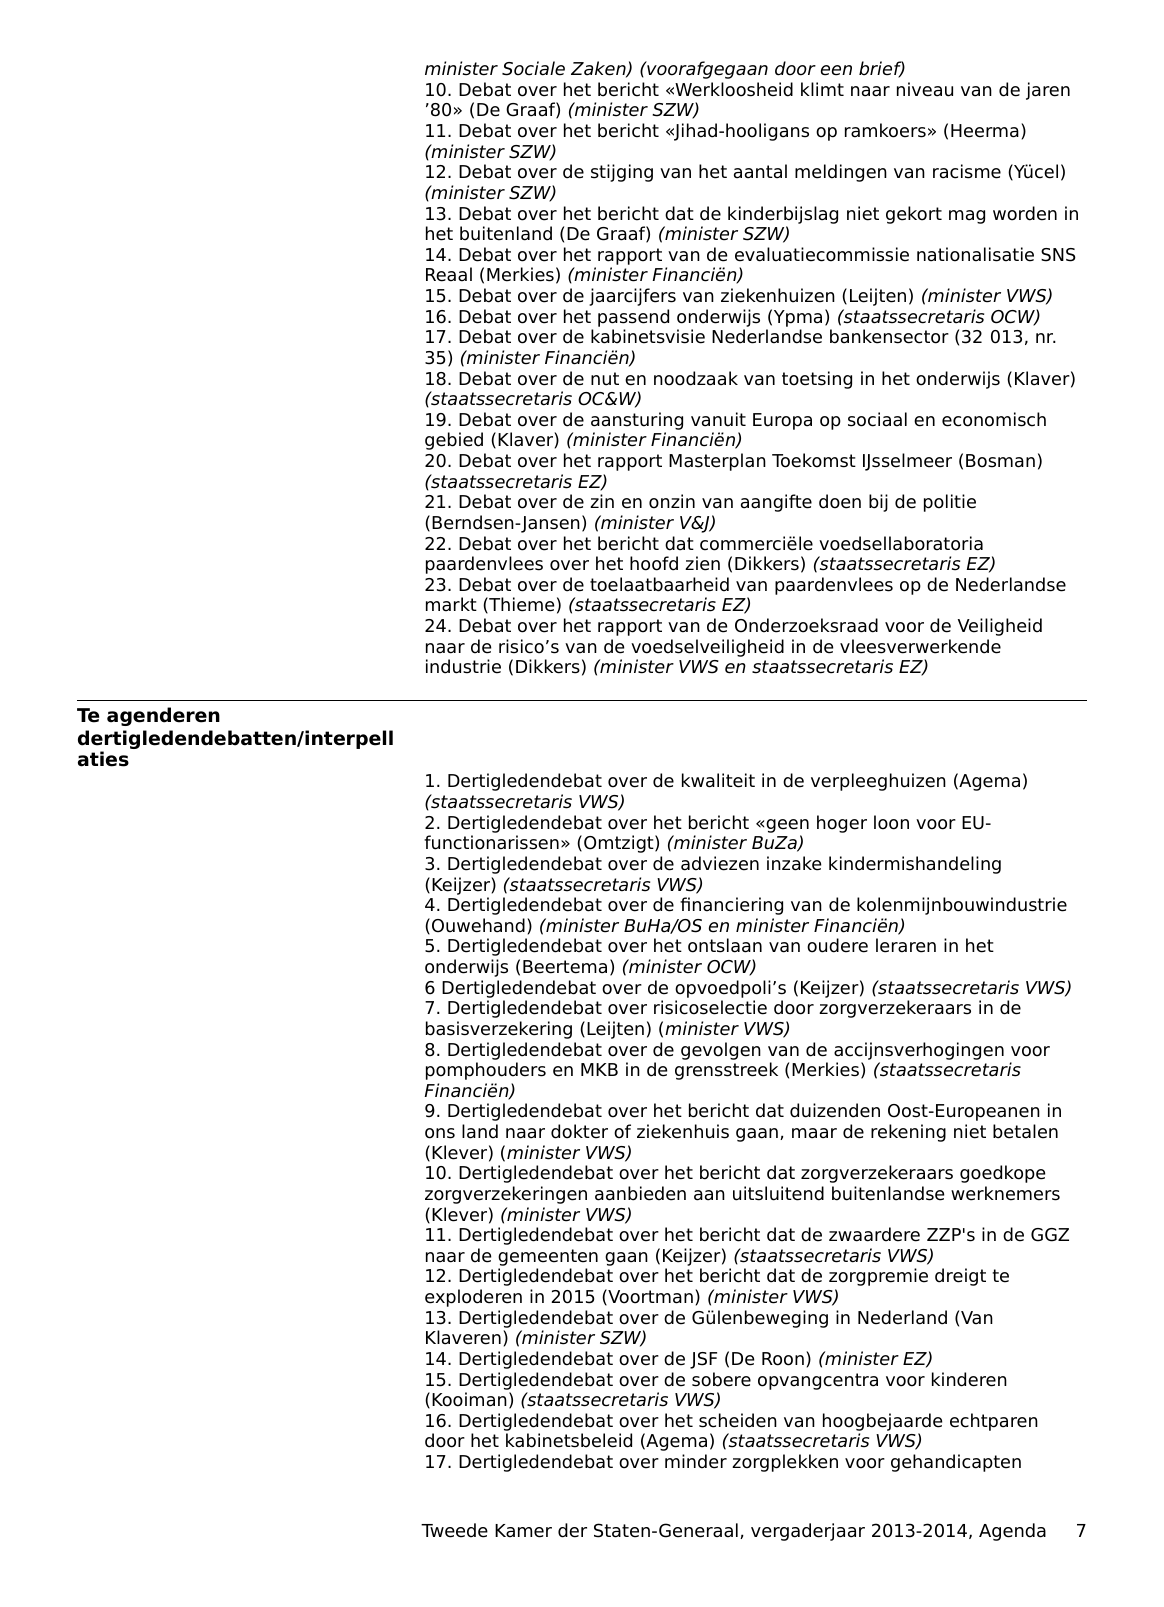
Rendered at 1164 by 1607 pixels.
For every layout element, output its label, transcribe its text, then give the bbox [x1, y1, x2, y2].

table_cell 12. Debat over de stijging van het aantal meldingen van racisme (Yücel) (minister SZW) [418, 162, 1087, 203]
table_header [401, 701, 418, 771]
table_cell [77, 80, 401, 121]
table_cell [401, 616, 418, 678]
table_cell 12. Dertigledendebat over het bericht dat de zorgpremie dreigt te exploderen in 2015 (Voortman) (minister VWS) [418, 1266, 1087, 1308]
table_cell [401, 534, 418, 575]
table_cell 22. Debat over het bericht dat commerciële voedsellaboratoria paardenvlees over het hoofd zien (Dikkers) (staatssecretaris EZ) [418, 534, 1087, 575]
table_cell 2. Dertigledendebat over het bericht «geen hoger loon voor EU-functionarissen» (Omtzigt) (minister BuZa) [418, 813, 1087, 854]
table_cell [77, 410, 401, 451]
table_cell [77, 1101, 401, 1163]
table_cell [77, 1266, 401, 1308]
table_cell [77, 204, 401, 245]
table_cell [401, 327, 418, 368]
table_cell 15. Debat over de jaarcijfers van ziekenhuizen (Leijten) (minister VWS) [418, 286, 1087, 307]
table_cell [401, 936, 418, 978]
table_cell [77, 1370, 401, 1411]
table_cell [77, 1452, 401, 1473]
table_cell 13. Debat over het bericht dat de kinderbijslag niet gekort mag worden in het buitenland (De Graaf) (minister SZW) [418, 204, 1087, 245]
table_cell [401, 575, 418, 616]
table_cell [401, 162, 418, 203]
table_cell [77, 59, 401, 80]
table_cell [401, 80, 418, 121]
table_cell 24. Debat over het rapport van de Onderzoeksraad voor de Veiligheid naar de risico’s van de voedselveiligheid in de vleesverwerkende industrie (Dikkers) (minister VWS en staatssecretaris EZ) [418, 616, 1087, 678]
table_cell [401, 369, 418, 410]
table_cell [77, 998, 401, 1039]
table_cell [77, 936, 401, 978]
table_cell 23. Debat over de toelaatbaarheid van paardenvlees op de Nederlandse markt (Thieme) (staatssecretaris EZ) [418, 575, 1087, 616]
table_cell 10. Debat over het bericht «Werkloosheid klimt naar niveau van de jaren ’80» (De Graaf) (minister SZW) [418, 80, 1087, 121]
table_cell [77, 1308, 401, 1349]
table_cell [401, 998, 418, 1039]
table_cell [77, 895, 401, 936]
table_cell 17. Dertigledendebat over minder zorgplekken voor gehandicapten [418, 1452, 1087, 1473]
table_cell 17. Debat over de kabinetsvisie Nederlandse bankensector (32 013, nr. 35) (minister Financiën) [418, 327, 1087, 368]
table_cell [77, 1349, 401, 1369]
table_cell [77, 813, 401, 854]
table_cell 14. Dertigledendebat over de JSF (De Roon) (minister EZ) [418, 1349, 1087, 1369]
table_cell 9. Dertigledendebat over het bericht dat duizenden Oost-Europeanen in ons land naar dokter of ziekenhuis gaan, maar de rekening niet betalen (Klever) (minister VWS) [418, 1101, 1087, 1163]
table_cell [77, 1040, 401, 1101]
table_cell [77, 327, 401, 368]
table_cell 15. Dertigledendebat over de sobere opvangcentra voor kinderen (Kooiman) (staatssecretaris VWS) [418, 1370, 1087, 1411]
table_cell [401, 121, 418, 162]
table_cell 14. Debat over het rapport van de evaluatiecommissie nationalisatie SNS Reaal (Merkies) (minister Financiën) [418, 245, 1087, 286]
table_cell [401, 895, 418, 936]
table_cell [77, 1163, 401, 1225]
table_cell [77, 1225, 401, 1266]
table_cell [401, 204, 418, 245]
table_cell [77, 369, 401, 410]
table_cell [401, 1452, 418, 1473]
table_cell [77, 771, 401, 813]
table_cell [77, 307, 401, 327]
table_cell 10. Dertigledendebat over het bericht dat zorgverzekeraars goedkope zorgverzekeringen aanbieden aan uitsluitend buitenlandse werknemers (Klever) (minister VWS) [418, 1163, 1087, 1225]
table_cell [401, 1101, 418, 1163]
table_cell 6 Dertigledendebat over de opvoedpoli’s (Keijzer) (staatssecretaris VWS) [418, 978, 1087, 998]
table_cell minister Sociale Zaken) (voorafgegaan door een brief) [418, 59, 1087, 80]
table_cell 13. Dertigledendebat over de Gülenbeweging in Nederland (Van Klaveren) (minister SZW) [418, 1308, 1087, 1349]
table_cell [77, 1411, 401, 1452]
table_header [418, 701, 1087, 771]
table_cell 11. Dertigledendebat over het bericht dat de zwaardere ZZP's in de GGZ naar de gemeenten gaan (Keijzer) (staatssecretaris VWS) [418, 1225, 1087, 1266]
table_cell 20. Debat over het rapport Masterplan Toekomst IJsselmeer (Bosman) (staatssecretaris EZ) [418, 451, 1087, 492]
table_cell [77, 492, 401, 533]
table_cell [77, 854, 401, 895]
table_cell 21. Debat over de zin en onzin van aangifte doen bij de politie (Berndsen-Jansen) (minister V&J) [418, 492, 1087, 533]
table_cell 1. Dertigledendebat over de kwaliteit in de verpleeghuizen (Agema) (staatssecretaris VWS) [418, 771, 1087, 813]
table_cell 3. Dertigledendebat over de adviezen inzake kindermishandeling (Keijzer) (staatssecretaris VWS) [418, 854, 1087, 895]
table_cell 4. Dertigledendebat over de financiering van de kolenmijnbouwindustrie (Ouwehand) (minister BuHa/OS en minister Financiën) [418, 895, 1087, 936]
table_cell [401, 1040, 418, 1101]
table_cell [77, 534, 401, 575]
table_cell [401, 771, 418, 813]
table_cell [77, 451, 401, 492]
table_cell [401, 410, 418, 451]
table_cell 18. Debat over de nut en noodzaak van toetsing in het onderwijs (Klaver) (staatssecretaris OC&W) [418, 369, 1087, 410]
table_cell [401, 1411, 418, 1452]
table_cell [77, 162, 401, 203]
table_cell [401, 1163, 418, 1225]
table_cell [401, 1349, 418, 1369]
table_cell [401, 307, 418, 327]
table_cell [401, 1370, 418, 1411]
table_cell [401, 1266, 418, 1308]
table_cell 5. Dertigledendebat over het ontslaan van oudere leraren in het onderwijs (Beertema) (minister OCW) [418, 936, 1087, 978]
table_cell [77, 245, 401, 286]
table_cell 19. Debat over de aansturing vanuit Europa op sociaal en economisch gebied (Klaver) (minister Financiën) [418, 410, 1087, 451]
table_cell 16. Debat over het passend onderwijs (Ypma) (staatssecretaris OCW) [418, 307, 1087, 327]
table_cell [77, 121, 401, 162]
table_cell 16. Dertigledendebat over het scheiden van hoogbejaarde echtparen door het kabinetsbeleid (Agema) (staatssecretaris VWS) [418, 1411, 1087, 1452]
table_cell [77, 616, 401, 678]
table_cell [401, 451, 418, 492]
table_cell [77, 286, 401, 307]
table_cell [401, 286, 418, 307]
table_cell [401, 1308, 418, 1349]
table_cell [401, 492, 418, 533]
table_cell [401, 813, 418, 854]
table_cell [77, 575, 401, 616]
table_cell [401, 245, 418, 286]
table_cell 8. Dertigledendebat over de gevolgen van de accijnsverhogingen voor pomphouders en MKB in de grensstreek (Merkies) (staatssecretaris Financiën) [418, 1040, 1087, 1101]
table_cell 11. Debat over het bericht «Jihad-hooligans op ramkoers» (Heerma) (minister SZW) [418, 121, 1087, 162]
table_cell [401, 59, 418, 80]
table_cell 7. Dertigledendebat over risicoselectie door zorgverzekeraars in de basisverzekering (Leijten) (minister VWS) [418, 998, 1087, 1039]
table_cell [77, 978, 401, 998]
table_cell [401, 978, 418, 998]
table_cell [401, 1225, 418, 1266]
table_header Te agenderen dertigledendebatten/interpellaties [77, 701, 401, 771]
table_cell [401, 854, 418, 895]
